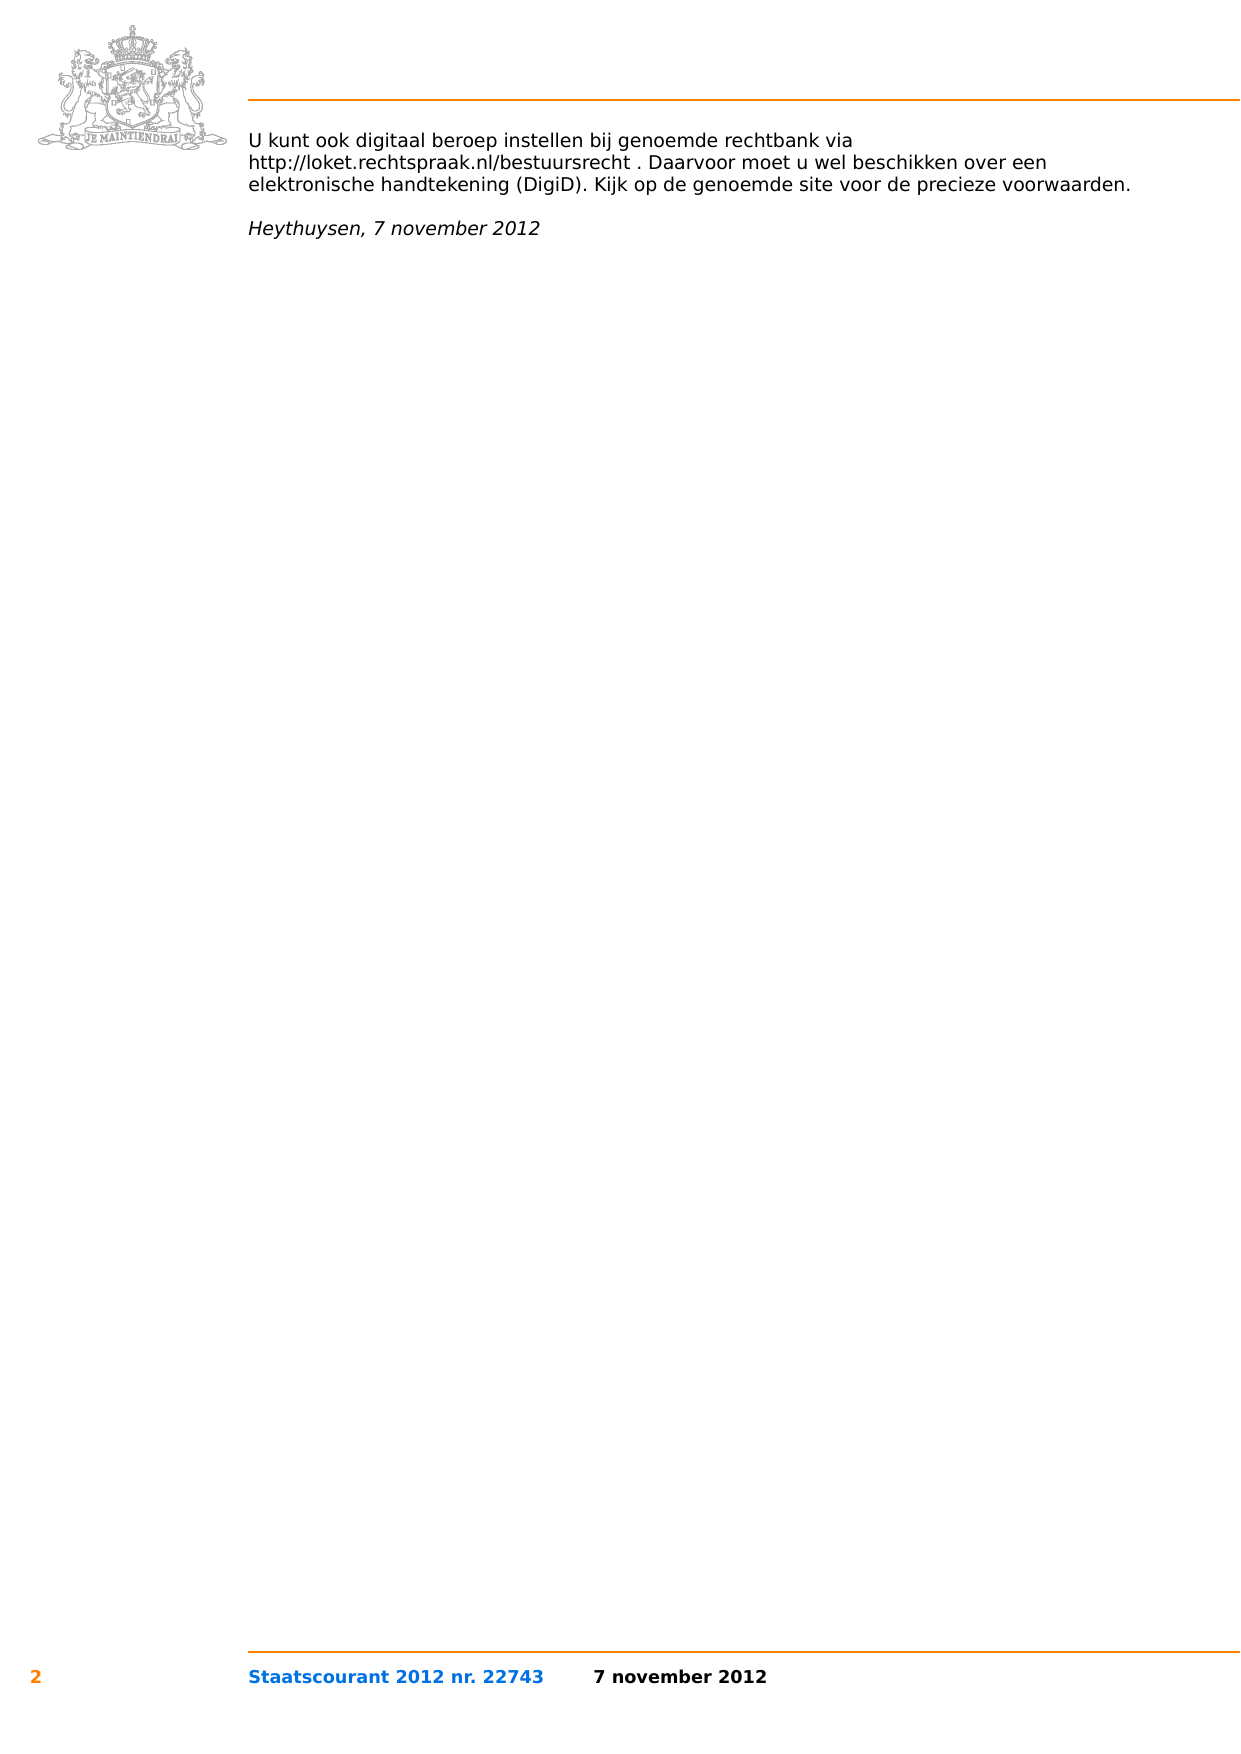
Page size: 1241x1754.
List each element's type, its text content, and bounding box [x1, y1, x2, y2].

picture [38, 25, 227, 150]
text U kunt ook digitaal beroep instellen bij genoemde rechtbank via http://loket.rechtspraak.nl/bestuursrecht . Daarvoor moet u wel beschikken over een elektronische handtekening (DigiD). Kijk op de genoemde site voor de precieze voorwaarden. [248, 130, 1163, 196]
text Heythuysen, 7 november 2012 [248, 218, 1163, 240]
